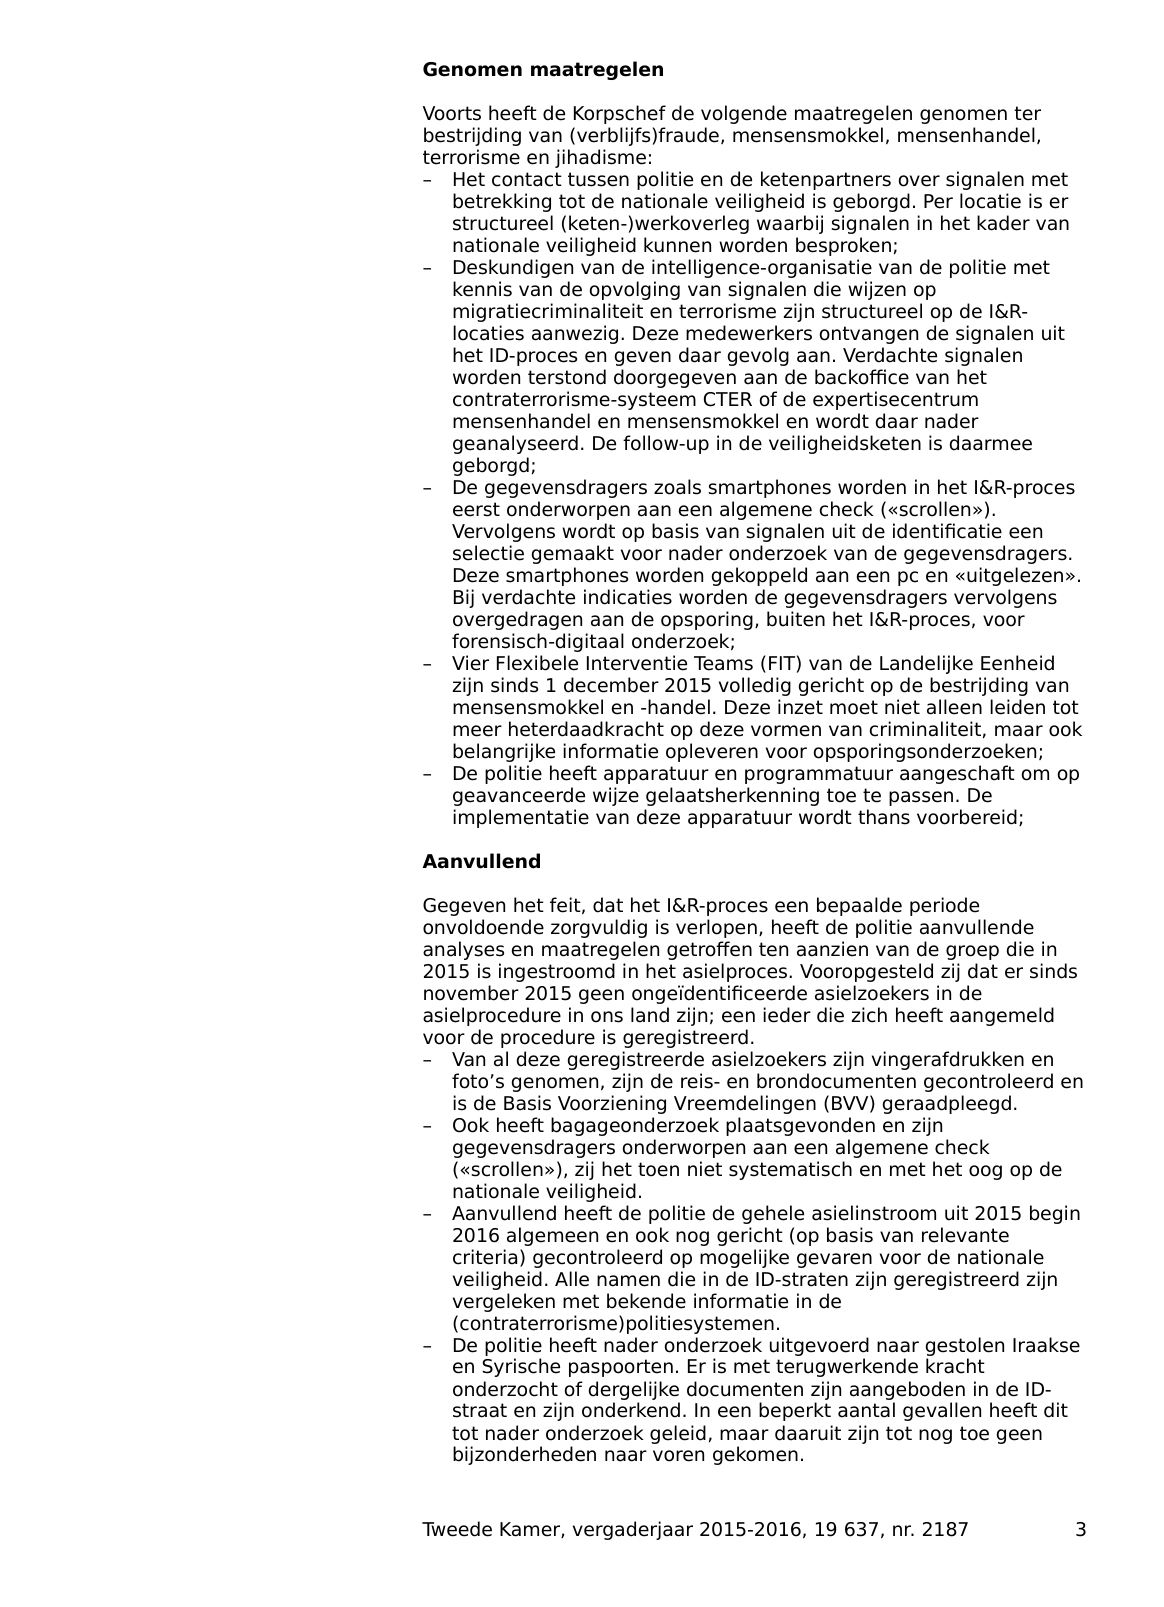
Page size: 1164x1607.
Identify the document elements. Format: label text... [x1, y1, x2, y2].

text – Ook heeft bagageonderzoek plaatsgevonden en zijn gegevensdragers onderworpen aan een algemene check («scrollen»), zij het toen niet systematisch en met het oog op de nationale veiligheid. [422, 1115, 1087, 1203]
subtitle Genomen maatregelen [422, 59, 1087, 81]
text – Van al deze geregistreerde asielzoekers zijn vingerafdrukken en foto’s genomen, zijn de reis- en brondocumenten gecontroleerd en is de Basis Voorziening Vreemdelingen (BVV) geraadpleegd. [422, 1049, 1087, 1115]
text – Vier Flexibele Interventie Teams (FIT) van de Landelijke Eenheid zijn sinds 1 december 2015 volledig gericht op de bestrijding van mensensmokkel en -handel. Deze inzet moet niet alleen leiden tot meer heterdaadkracht op deze vormen van criminaliteit, maar ook belangrijke informatie opleveren voor opsporingsonderzoeken; [422, 653, 1087, 763]
text – Deskundigen van de intelligence-organisatie van de politie met kennis van de opvolging van signalen die wijzen op migratiecriminaliteit en terrorisme zijn structureel op de I&R-locaties aanwezig. Deze medewerkers ontvangen de signalen uit het ID-proces en geven daar gevolg aan. Verdachte signalen worden terstond doorgegeven aan de backoffice van het contraterrorisme-systeem CTER of de expertisecentrum mensenhandel en mensensmokkel en wordt daar nader geanalyseerd. De follow-up in de veiligheidsketen is daarmee geborgd; [422, 257, 1087, 477]
text – Het contact tussen politie en de ketenpartners over signalen met betrekking tot de nationale veiligheid is geborgd. Per locatie is er structureel (keten-)werkoverleg waarbij signalen in het kader van nationale veiligheid kunnen worden besproken; [422, 169, 1087, 257]
text Gegeven het feit, dat het I&R-proces een bepaalde periode onvoldoende zorgvuldig is verlopen, heeft de politie aanvullende analyses en maatregelen getroffen ten aanzien van de groep die in 2015 is ingestroomd in het asielproces. Vooropgesteld zij dat er sinds november 2015 geen ongeïdentificeerde asielzoekers in de asielprocedure in ons land zijn; een ieder die zich heeft aangemeld voor de procedure is geregistreerd. [422, 895, 1087, 1049]
text – De politie heeft nader onderzoek uitgevoerd naar gestolen Iraakse en Syrische paspoorten. Er is met terugwerkende kracht onderzocht of dergelijke documenten zijn aangeboden in de ID-straat en zijn onderkend. In een beperkt aantal gevallen heeft dit tot nader onderzoek geleid, maar daaruit zijn tot nog toe geen bijzonderheden naar voren gekomen. [422, 1334, 1087, 1466]
text – De politie heeft apparatuur en programmatuur aangeschaft om op geavanceerde wijze gelaatsherkenning toe te passen. De implementatie van deze apparatuur wordt thans voorbereid; [422, 763, 1087, 828]
subtitle Aanvullend [422, 851, 1087, 873]
text Voorts heeft de Korpschef de volgende maatregelen genomen ter bestrijding van (verblijfs)fraude, mensensmokkel, mensenhandel, terrorisme en jihadisme: [422, 103, 1087, 169]
text – Aanvullend heeft de politie de gehele asielinstroom uit 2015 begin 2016 algemeen en ook nog gericht (op basis van relevante criteria) gecontroleerd op mogelijke gevaren voor de nationale veiligheid. Alle namen die in de ID-straten zijn geregistreerd zijn vergeleken met bekende informatie in de (contraterrorisme)politiesystemen. [422, 1203, 1087, 1334]
text – De gegevensdragers zoals smartphones worden in het I&R-proces eerst onderworpen aan een algemene check («scrollen»). Vervolgens wordt op basis van signalen uit de identificatie een selectie gemaakt voor nader onderzoek van de gegevensdragers. Deze smartphones worden gekoppeld aan een pc en «uitgelezen». Bij verdachte indicaties worden de gegevensdragers vervolgens overgedragen aan de opsporing, buiten het I&R-proces, voor forensisch-digitaal onderzoek; [422, 477, 1087, 653]
